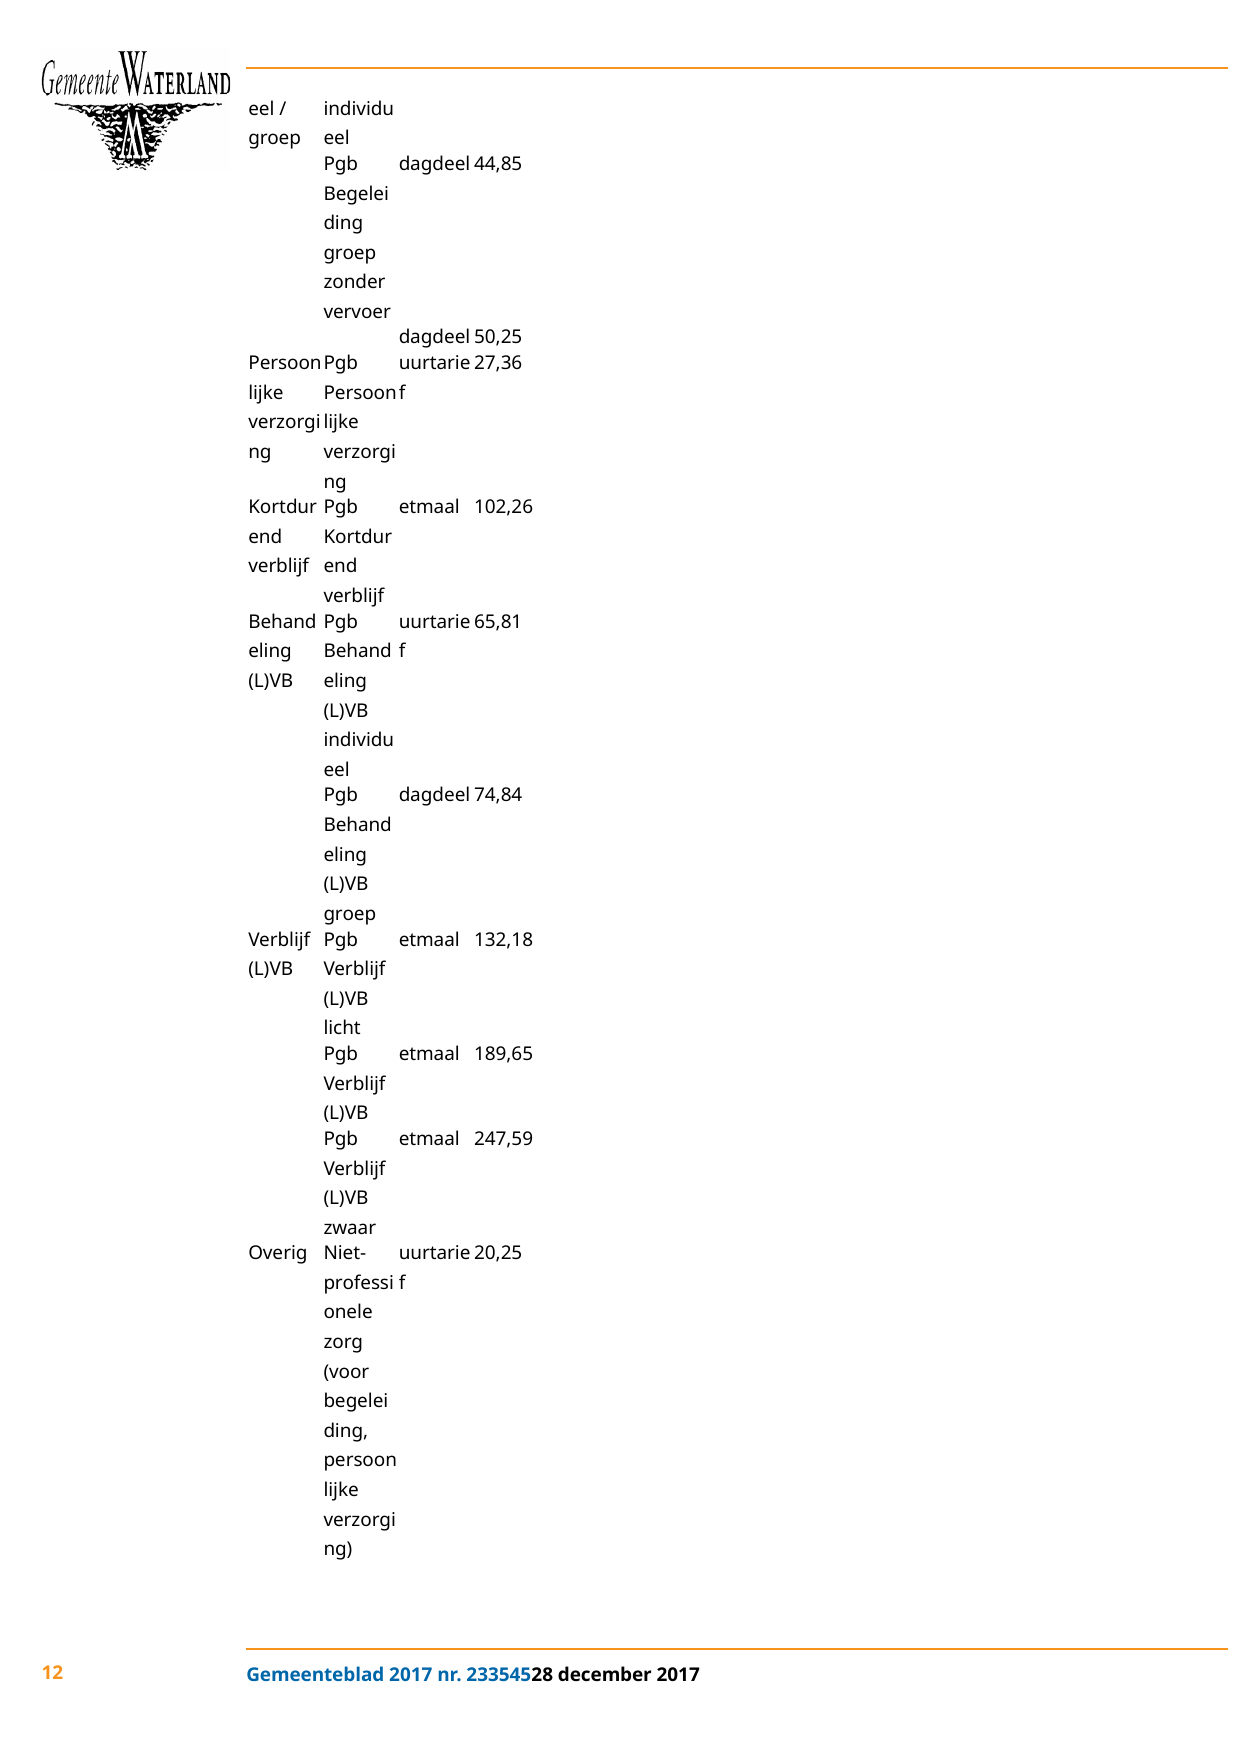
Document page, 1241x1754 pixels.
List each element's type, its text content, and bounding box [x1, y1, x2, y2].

table_cell Niet-professionele zorg (voor begeleiding, persoonlijke verzorging) [323, 1240, 398, 1561]
table_cell 50,25 [474, 324, 549, 349]
table_cell etmaal [399, 1125, 474, 1239]
table_cell dagdeel [399, 324, 474, 349]
table_cell [474, 95, 549, 150]
table_cell individueel [323, 95, 398, 150]
table_cell Pgb Behandeling (L)VB individueel [323, 608, 398, 782]
table_cell etmaal [399, 926, 474, 1040]
table_cell 132,18 [474, 926, 549, 1040]
table_cell Pgb Behandeling (L)VB groep [323, 782, 398, 926]
table_cell 65,81 [474, 608, 549, 782]
table_cell 102,26 [474, 494, 549, 608]
table_cell Pgb Verblijf (L)VB [323, 1040, 398, 1125]
table_cell dagdeel [399, 782, 474, 926]
table_cell [399, 95, 474, 150]
table_cell uurtarief [399, 1240, 474, 1561]
table_cell eel / groep [248, 95, 323, 150]
table_cell Overig [248, 1240, 323, 1561]
table_cell [248, 782, 323, 926]
table_cell uurtarief [399, 350, 474, 493]
table_cell Pgb Verblijf (L)VB licht [323, 926, 398, 1040]
table_cell 247,59 [474, 1125, 549, 1239]
table_cell 27,36 [474, 350, 549, 493]
table_cell Pgb Persoonlijke verzorging [323, 350, 398, 493]
table_cell Verblijf (L)VB [248, 926, 323, 1040]
table_cell [248, 324, 323, 349]
table_cell Kortdurend verblijf [248, 494, 323, 608]
table_cell Pgb Begeleiding groep zonder vervoer [323, 150, 398, 324]
table_cell 44,85 [474, 150, 549, 324]
table_cell 189,65 [474, 1040, 549, 1125]
table_cell etmaal [399, 494, 474, 608]
table_cell [323, 324, 398, 349]
table_cell [248, 1125, 323, 1239]
table_cell dagdeel [399, 150, 474, 324]
table_cell [248, 1040, 323, 1125]
table_cell Persoonlijke verzorging [248, 350, 323, 493]
table_cell Behandeling (L)VB [248, 608, 323, 782]
table_cell etmaal [399, 1040, 474, 1125]
table_cell 20,25 [474, 1240, 549, 1561]
table_cell Pgb Kortdurend verblijf [323, 494, 398, 608]
table_cell 74,84 [474, 782, 549, 926]
table_cell Pgb Verblijf (L)VB zwaar [323, 1125, 398, 1239]
picture [41, 47, 231, 172]
table_cell [248, 150, 323, 324]
table_cell uurtarief [399, 608, 474, 782]
